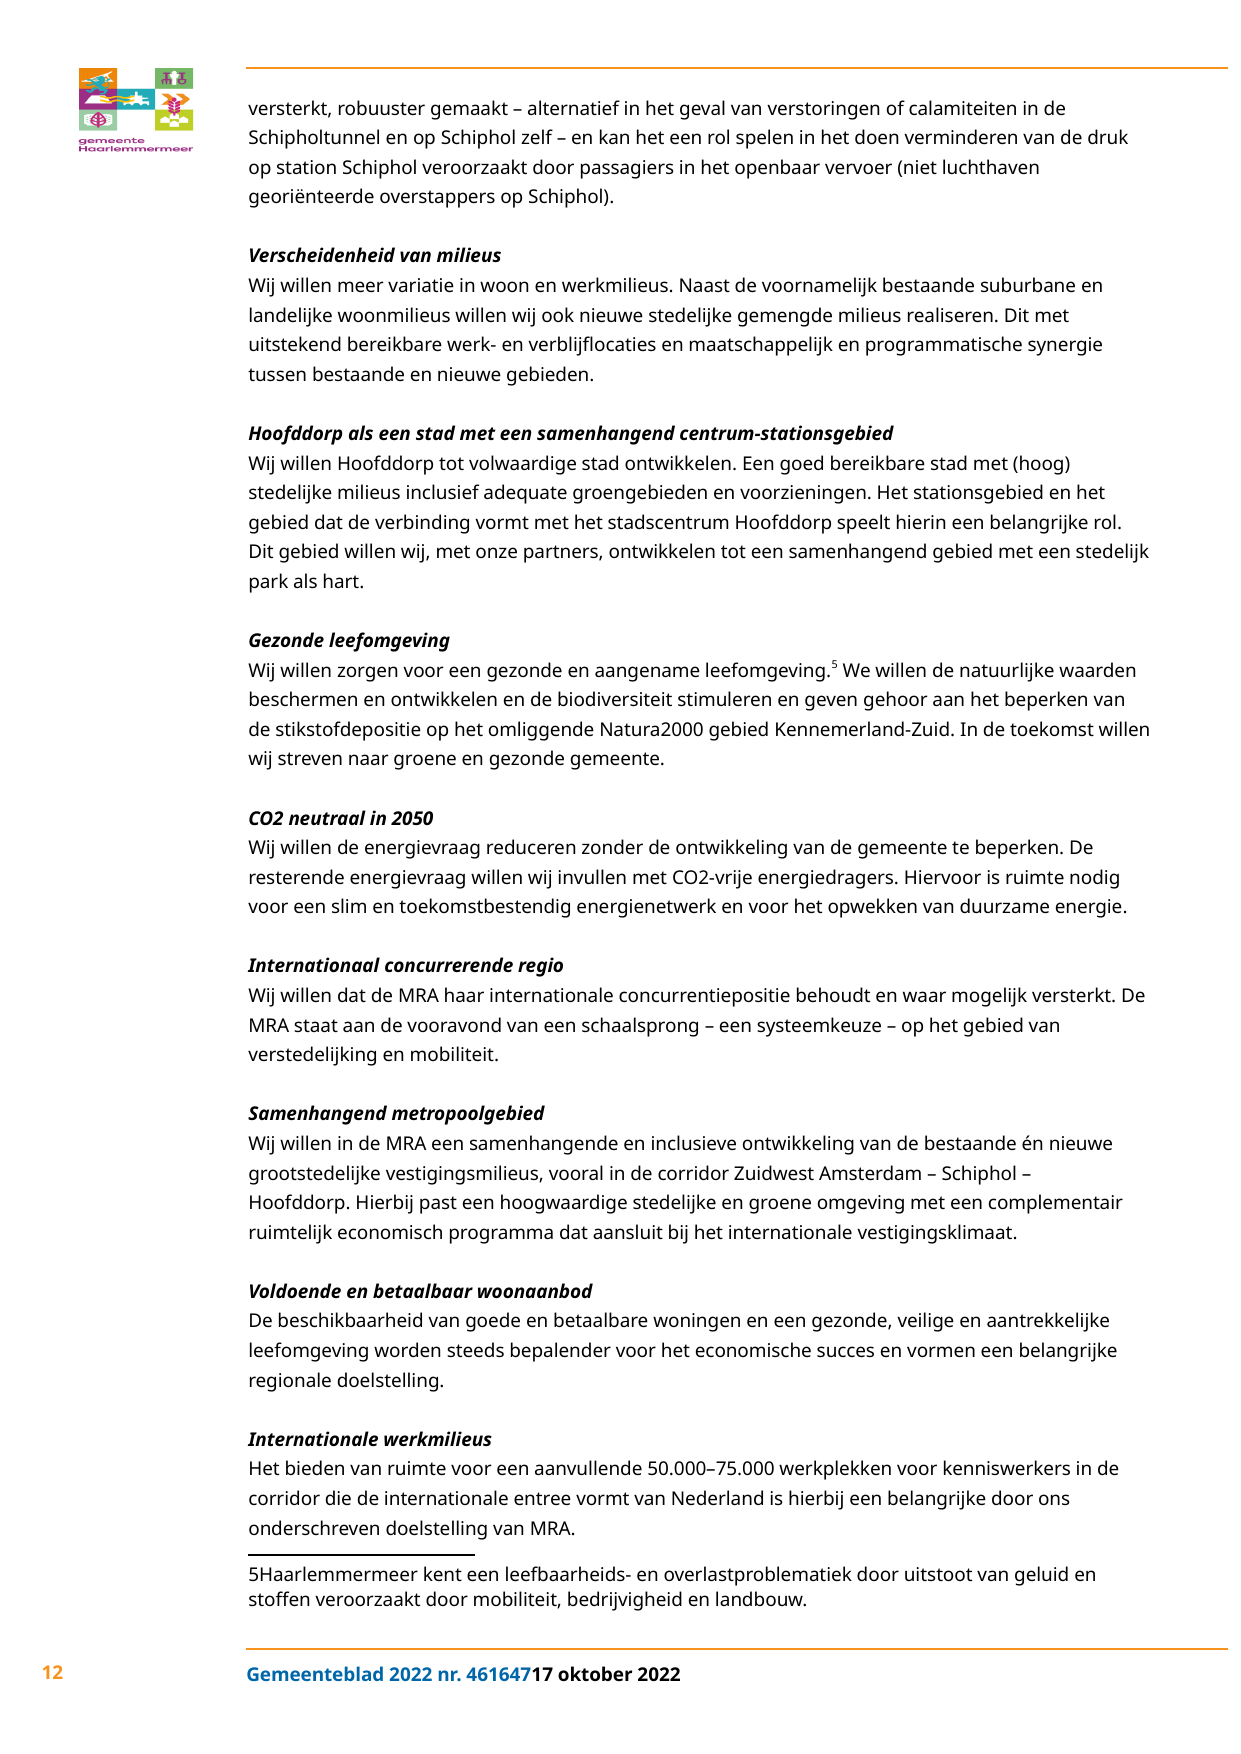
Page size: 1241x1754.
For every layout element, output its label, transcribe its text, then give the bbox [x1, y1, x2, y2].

text Wij willen Hoofddorp tot volwaardige stad ontwikkelen. Een goed bereikbare stad met (hoog) stedelijke milieus inclusief adequate groengebieden en voorzieningen. Het stationsgebied en het gebied dat de verbinding vormt met het stadscentrum Hoofddorp speelt hierin een belangrijke rol. Dit gebied willen wij, met onze partners, ontwikkelen tot een samenhangend gebied met een stedelijk park als hart. [248, 450, 1152, 594]
text Samenhangend metropoolgebied [248, 1101, 1152, 1126]
text Hoofddorp. Hierbij past een hoogwaardige stedelijke en groene omgeving met een complementair ruimtelijk economisch programma dat aansluit bij het internationale vestigingsklimaat. [248, 1189, 1152, 1245]
text Wij willen meer variatie in woon en werkmilieus. Naast de voornamelijk bestaande suburbane en landelijke woonmilieus willen wij ook nieuwe stedelijke gemengde milieus realiseren. Dit met uitstekend bereikbare werk- en verblijflocaties en maatschappelijk en programmatische synergie tussen bestaande en nieuwe gebieden. [248, 272, 1152, 387]
text Voldoende en betaalbaar woonaanbod [248, 1278, 1152, 1304]
text De beschikbaarheid van goede en betaalbare woningen en een gezonde, veilige en aantrekkelijke leefomgeving worden steeds bepalender voor het economische succes en vormen een belangrijke regionale doelstelling. [248, 1308, 1152, 1393]
picture [41, 47, 231, 172]
text Wij willen dat de MRA haar internationale concurrentiepositie behoudt en waar mogelijk versterkt. De MRA staat aan de vooravond van een schaalsprong – een systeemkeuze – op het gebied van verstedelijking en mobiliteit. [248, 982, 1152, 1067]
text Haarlemmermeer kent een leefbaarheids- en overlastproblematiek door uitstoot van geluid en stoffen veroorzaakt door mobiliteit, bedrijvigheid en landbouw. [248, 1561, 1152, 1612]
text Internationale werkmilieus [248, 1426, 1152, 1452]
text Verscheidenheid van milieus [248, 243, 1152, 268]
text Wij willen de energievraag reduceren zonder de ontwikkeling van de gemeente te beperken. De resterende energievraag willen wij invullen met CO2-vrije energiedragers. Hiervoor is ruimte nodig voor een slim en toekomstbestendig energienetwerk en voor het opwekken van duurzame energie. [248, 834, 1152, 919]
text Wij willen zorgen voor een gezonde en aangename leefomgeving. We willen de natuurlijke waarden beschermen en ontwikkelen en de biodiversiteit stimuleren en geven gehoor aan het beperken van de stikstofdepositie op het omliggende Natura2000 gebied Kennemerland-Zuid. In de toekomst willen wij streven naar groene en gezonde gemeente. [248, 657, 1152, 771]
text Internationaal concurrerende regio [248, 953, 1152, 978]
text Het bieden van ruimte voor een aanvullende 50.000–75.000 werkplekken voor kenniswerkers in de corridor die de internationale entree vormt van Nederland is hierbij een belangrijke door ons onderschreven doelstelling van MRA. [248, 1456, 1152, 1541]
text Hoofddorp als een stad met een samenhangend centrum-stationsgebied [248, 420, 1152, 446]
text versterkt, robuuster gemaakt – alternatief in het geval van verstoringen of calamiteiten in de Schipholtunnel en op Schiphol zelf – en kan het een rol spelen in het doen verminderen van de druk op station Schiphol veroorzaakt door passagiers in het openbaar vervoer (niet luchthaven georiënteerde overstappers op Schiphol). [248, 95, 1152, 209]
text CO2 neutraal in 2050 [248, 805, 1152, 831]
text Gezonde leefomgeving [248, 627, 1152, 653]
text Wij willen in de MRA een samenhangende en inclusieve ontwikkeling van de bestaande én nieuwe grootstedelijke vestigingsmilieus, vooral in de corridor Zuidwest Amsterdam – Schiphol – [248, 1130, 1152, 1186]
